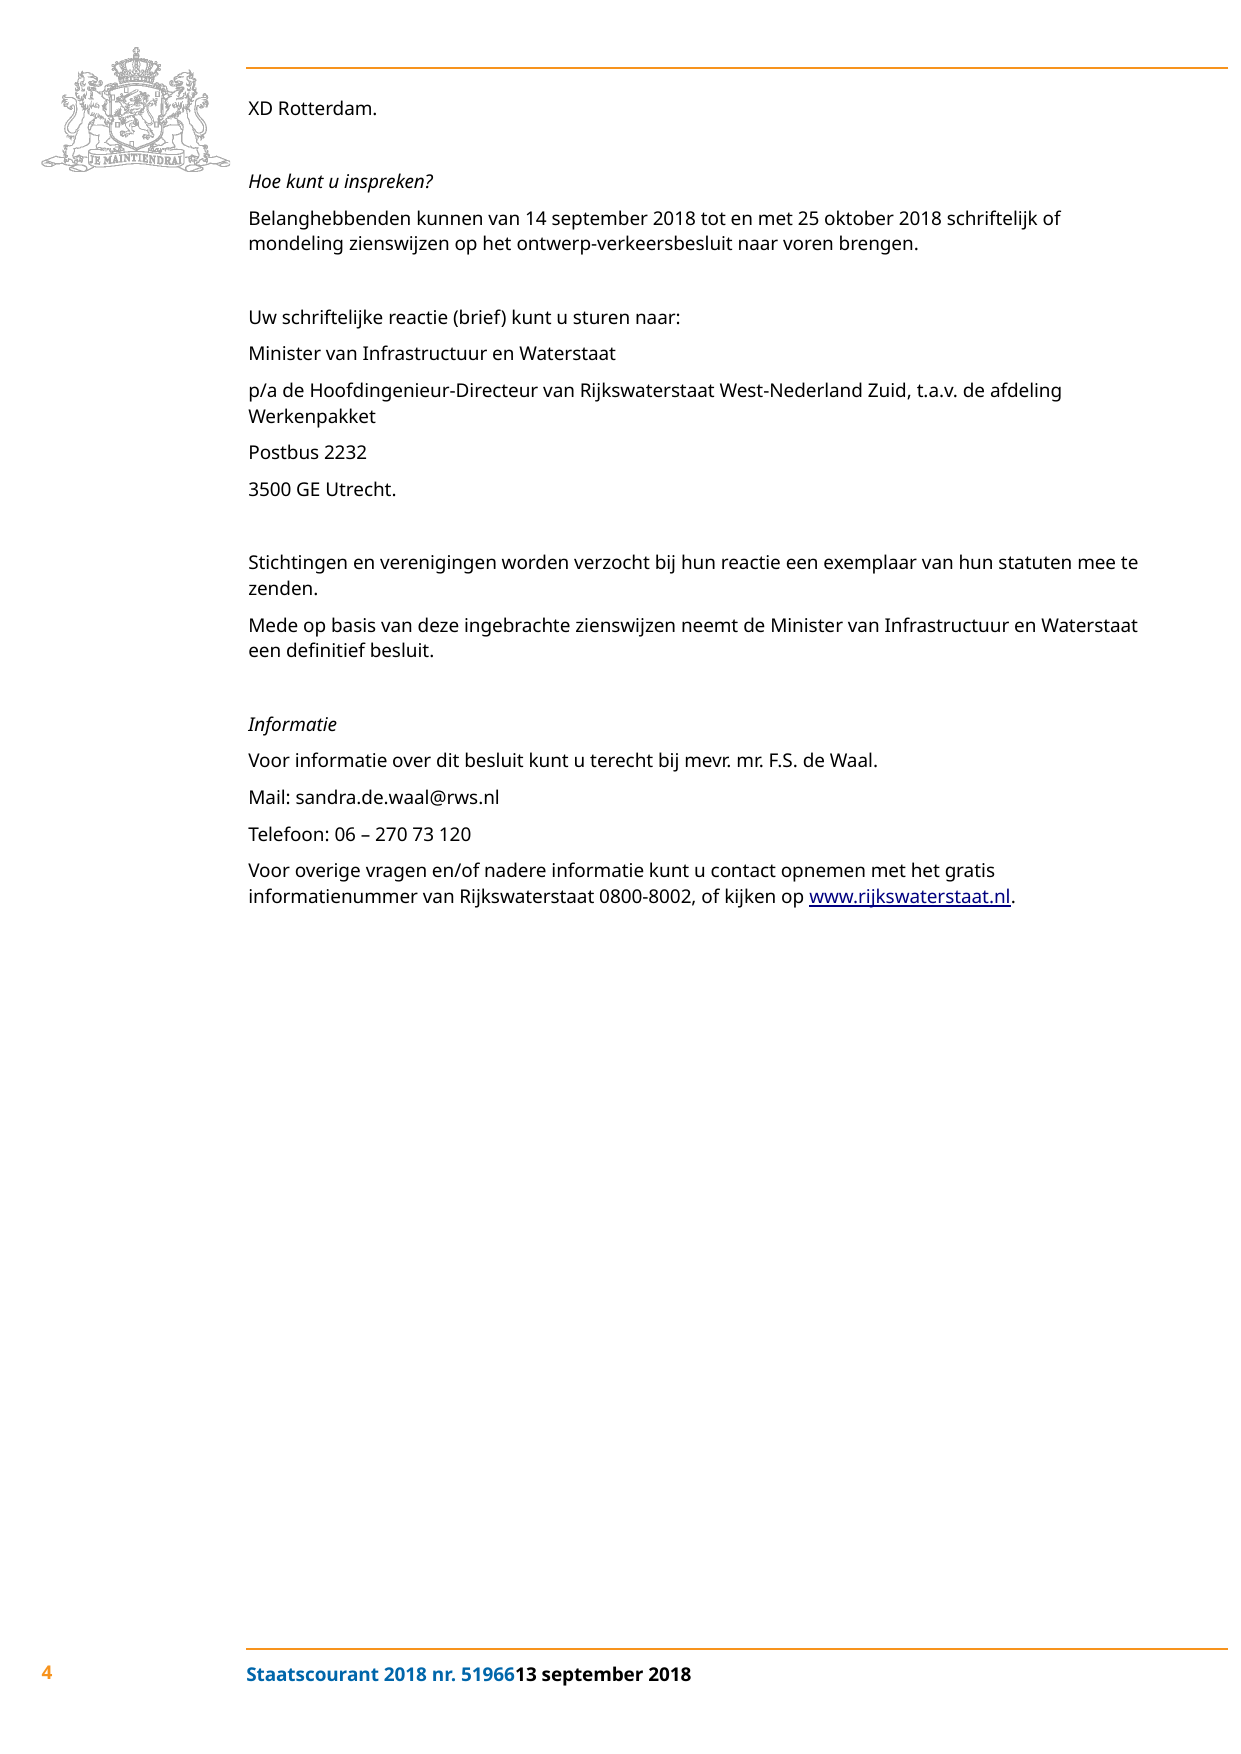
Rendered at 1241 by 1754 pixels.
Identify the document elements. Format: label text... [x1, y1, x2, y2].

text Minister van Infrastructuur en Waterstaat [248, 341, 1152, 366]
text Mail: sandra.de.waal@rws.nl [248, 784, 1152, 810]
text Belanghebbenden kunnen van 14 september 2018 tot en met 25 oktober 2018 schriftelijk of mondeling zienswijzen op het ontwerp-verkeersbesluit naar voren brengen. [248, 205, 1152, 256]
text Stichtingen en verenigingen worden verzocht bij hun reactie een exemplaar van hun statuten mee te zenden. [248, 549, 1152, 601]
text Uw schriftelijke reactie (brief) kunt u sturen naar: [248, 304, 1152, 329]
text Hoe kunt u inspreken? [248, 168, 1152, 194]
text Mede op basis van deze ingebrachte zienswijzen neemt de Minister van Infrastructuur en Waterstaat een definitief besluit. [248, 612, 1152, 663]
text 3500 GE Utrecht. [248, 476, 1152, 502]
picture [41, 47, 231, 172]
text Postbus 2232 [248, 439, 1152, 465]
text p/a de Hoofdingenieur-Directeur van Rijkswaterstaat West-Nederland Zuid, t.a.v. de afdeling Werkenpakket [248, 377, 1152, 429]
text Telefoon: 06 – 270 73 120 [248, 821, 1152, 847]
text XD Rotterdam. [248, 95, 1152, 121]
text Voor overige vragen en/of nadere informatie kunt u contact opnemen met het gratis informatienummer van Rijkswaterstaat 0800-8002, of kijken op www.rijkswaterstaat.nl. [248, 858, 1152, 909]
text Informatie [248, 711, 1152, 737]
text Voor informatie over dit besluit kunt u terecht bij mevr. mr. F.S. de Waal. [248, 748, 1152, 773]
